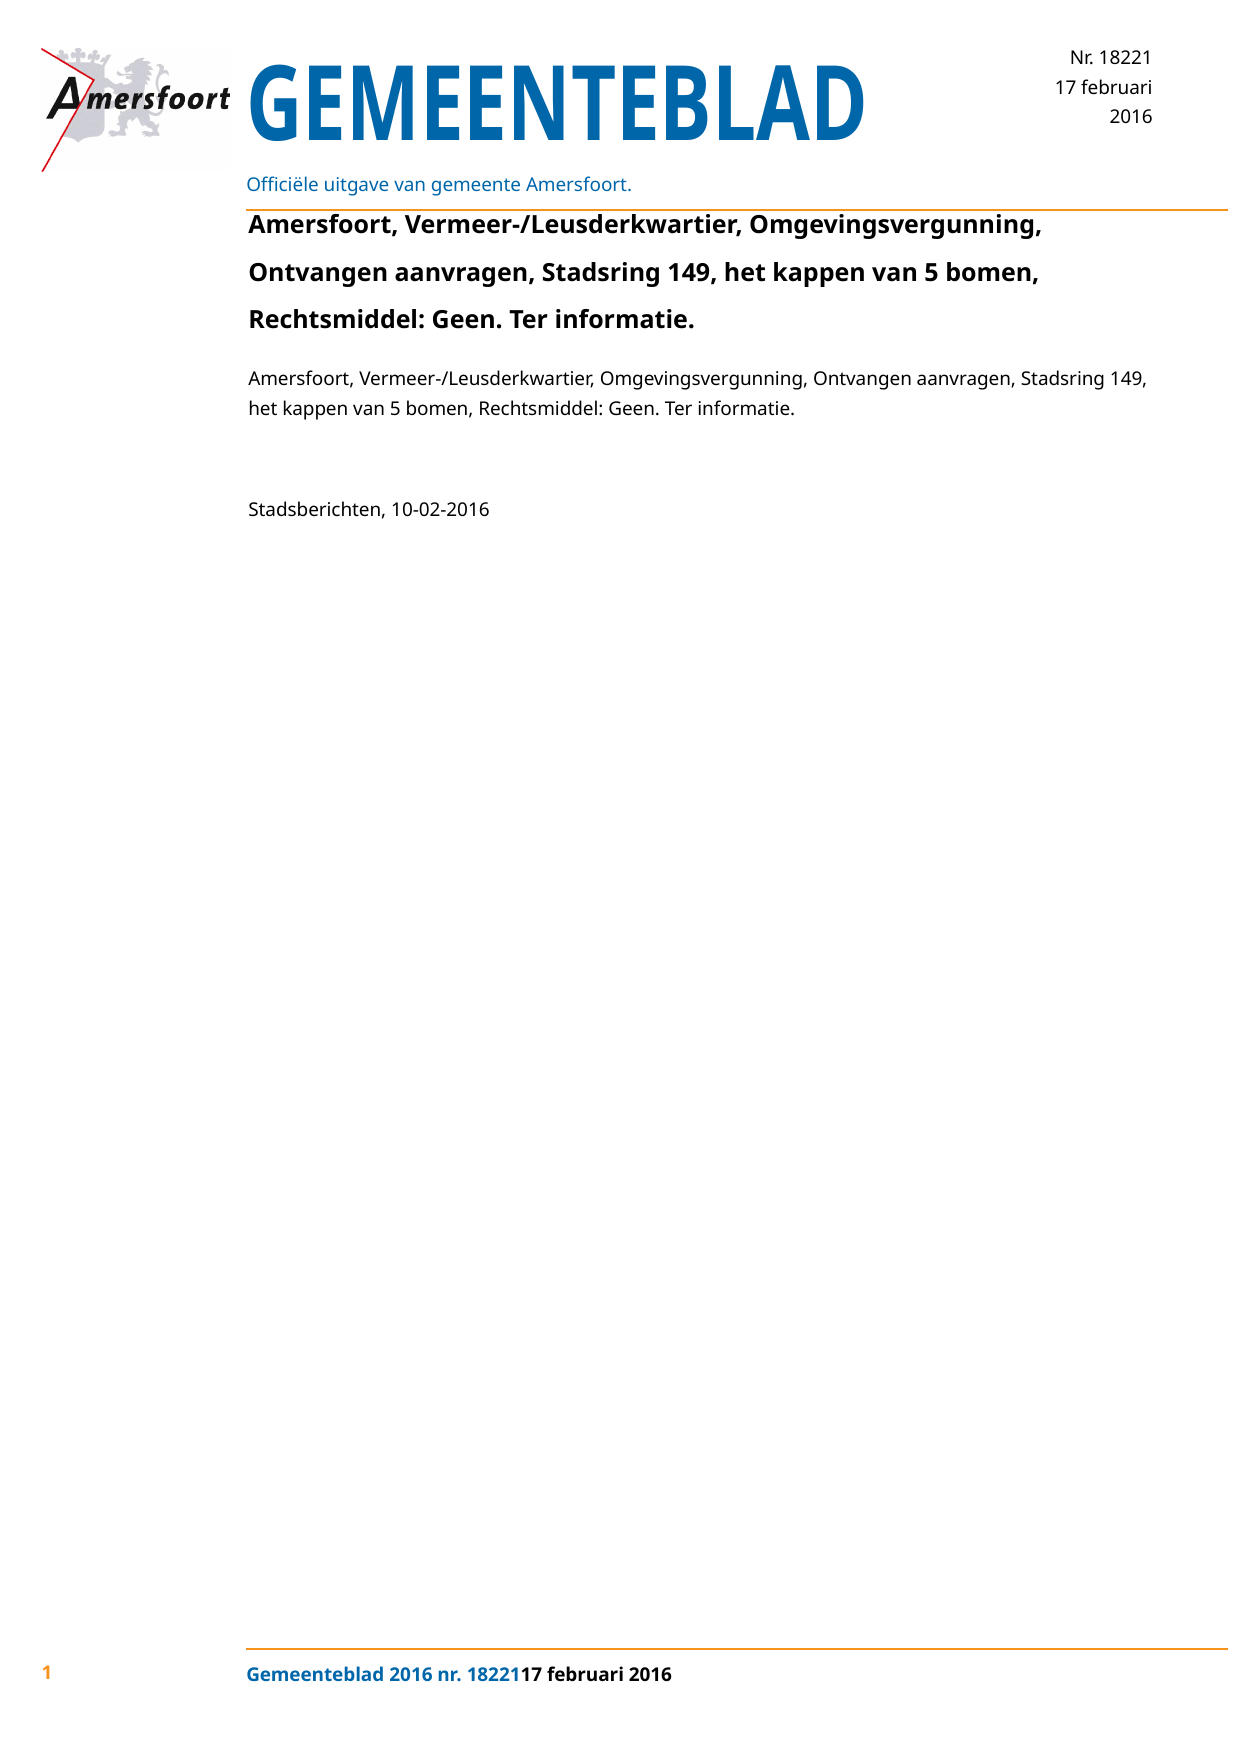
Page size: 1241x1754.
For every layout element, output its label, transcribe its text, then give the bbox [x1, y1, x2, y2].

text Stadsberichten, 10-02-2016 [248, 496, 1152, 522]
text Amersfoort, Vermeer-/Leusderkwartier, Omgevingsvergunning, Ontvangen aanvragen, Stadsring 149, het kappen van 5 bomen, Rechtsmiddel: Geen. Ter informatie. [248, 211, 1152, 336]
text Amersfoort, Vermeer-/Leusderkwartier, Omgevingsvergunning, Ontvangen aanvragen, Stadsring 149, het kappen van 5 bomen, Rechtsmiddel: Geen. Ter informatie. [248, 366, 1152, 421]
picture [41, 47, 231, 172]
